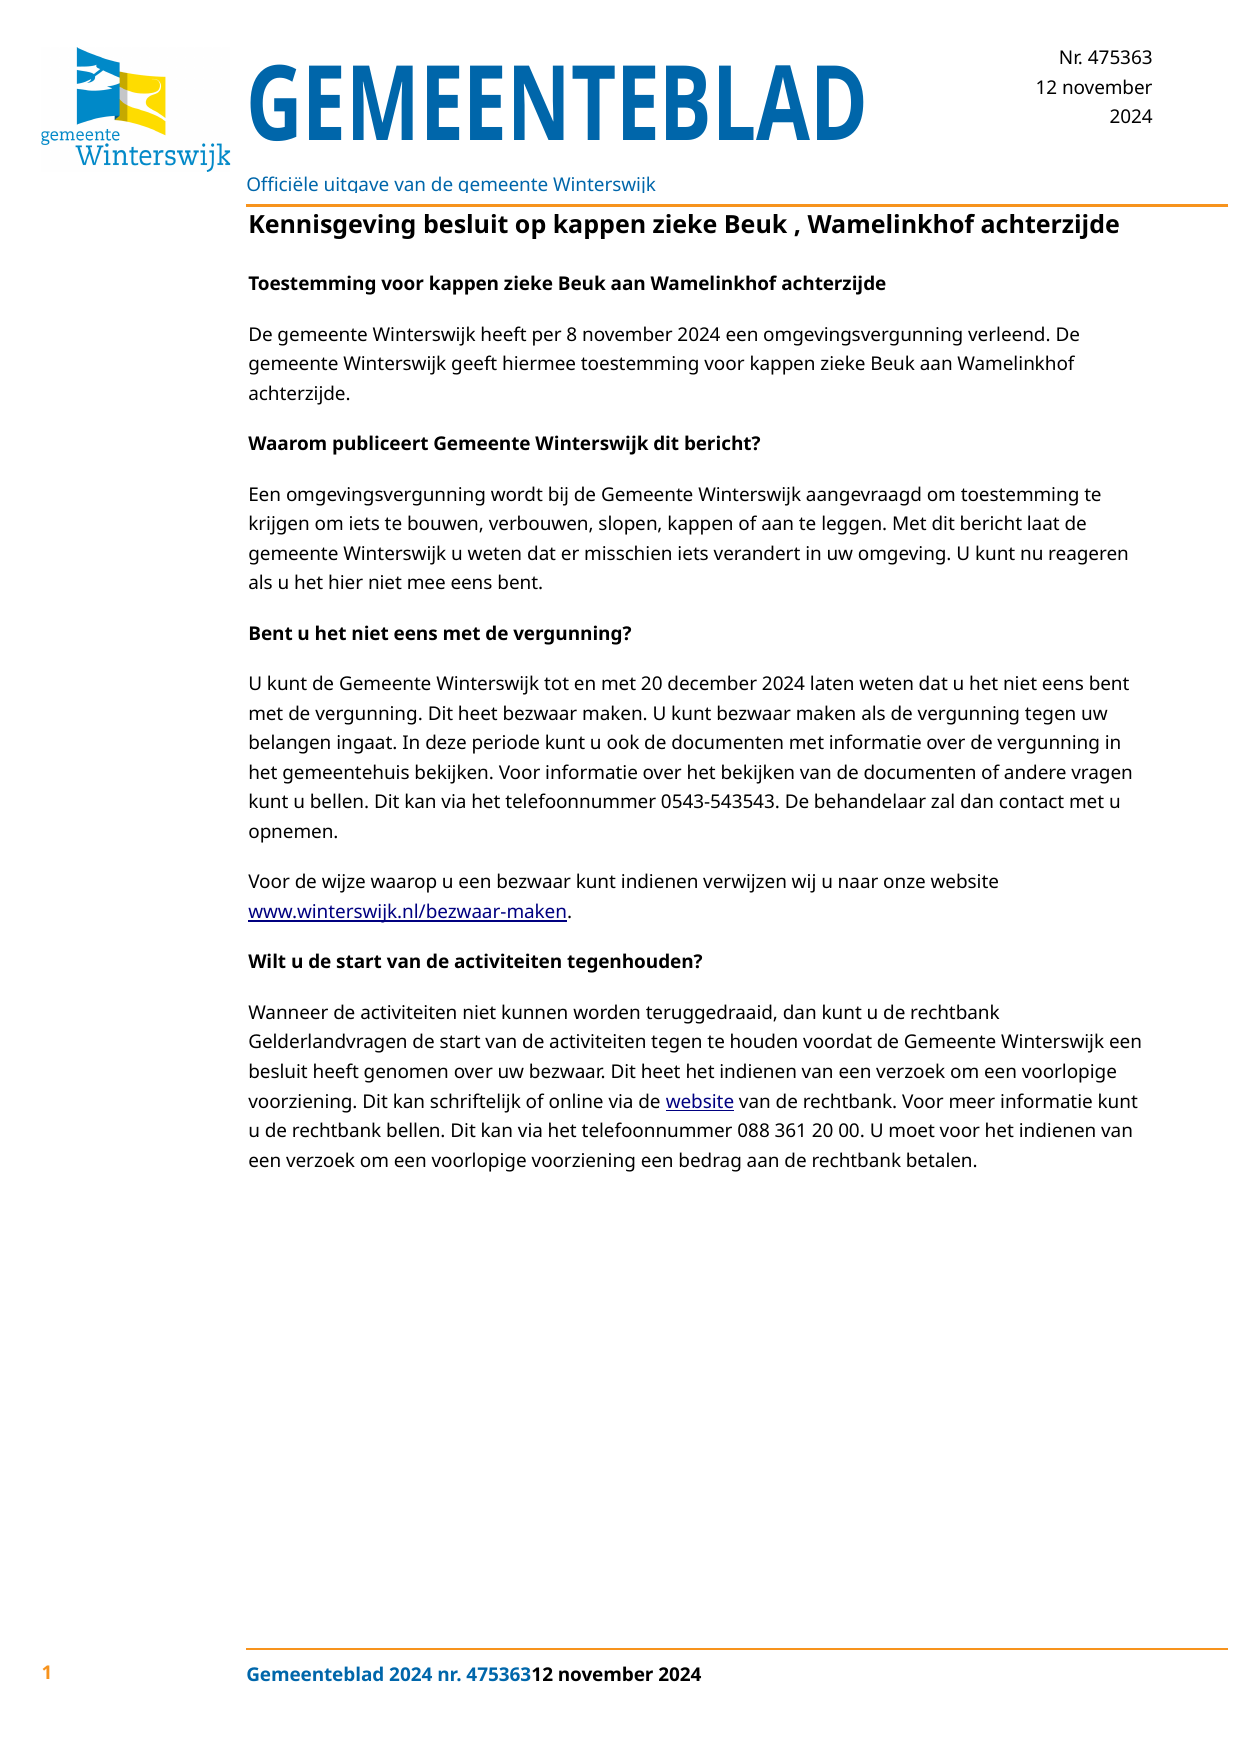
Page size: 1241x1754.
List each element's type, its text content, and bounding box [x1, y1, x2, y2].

text Kennisgeving besluit op kappen zieke Beuk , Wamelinkhof achterzijde [248, 207, 1152, 241]
text Voor de wijze waarop u een bezwaar kunt indienen verwijzen wij u naar onze website www.winterswijk.nl/bezwaar-maken. [248, 869, 1152, 924]
text Toestemming voor kappen zieke Beuk aan Wamelinkhof achterzijde [248, 270, 1152, 296]
text Waarom publiceert Gemeente Winterswijk dit bericht? [248, 430, 1152, 456]
picture [41, 47, 231, 172]
text Wanneer de activiteiten niet kunnen worden teruggedraaid, dan kunt u de rechtbank Gelderlandvragen de start van de activiteiten tegen te houden voordat de Gemeente Winterswijk een besluit heeft genomen over uw bezwaar. Dit heet het indienen van een verzoek om een voorlopige voorziening. Dit kan schriftelijk of online via de website van de rechtbank. Voor meer informatie kunt u de rechtbank bellen. Dit kan via het telefoonnummer 088 361 20 00. U moet voor het indienen van een verzoek om een voorlopige voorziening een bedrag aan de rechtbank betalen. [248, 999, 1152, 1173]
text De gemeente Winterswijk heeft per 8 november 2024 een omgevingsvergunning verleend. De gemeente Winterswijk geeft hiermee toestemming voor kappen zieke Beuk aan Wamelinkhof achterzijde. [248, 321, 1152, 406]
text Bent u het niet eens met de vergunning? [248, 620, 1152, 646]
picture [225, 153, 231, 162]
text U kunt de Gemeente Winterswijk tot en met 20 december 2024 laten weten dat u het niet eens bent met de vergunning. Dit heet bezwaar maken. U kunt bezwaar maken als de vergunning tegen uw belangen ingaat. In deze periode kunt u ook de documenten met informatie over de vergunning in het gemeentehuis bekijken. Voor informatie over het bekijken van de documenten of andere vragen kunt u bellen. Dit kan via het telefoonnummer 0543-543543. De behandelaar zal dan contact met u opnemen. [248, 670, 1152, 844]
text Een omgevingsvergunning wordt bij de Gemeente Winterswijk aangevraagd om toestemming te krijgen om iets te bouwen, verbouwen, slopen, kappen of aan te leggen. Met dit bericht laat de gemeente Winterswijk u weten dat er misschien iets verandert in uw omgeving. U kunt nu reageren als u het hier niet mee eens bent. [248, 481, 1152, 595]
text Wilt u de start van de activiteiten tegenhouden? [248, 949, 1152, 974]
